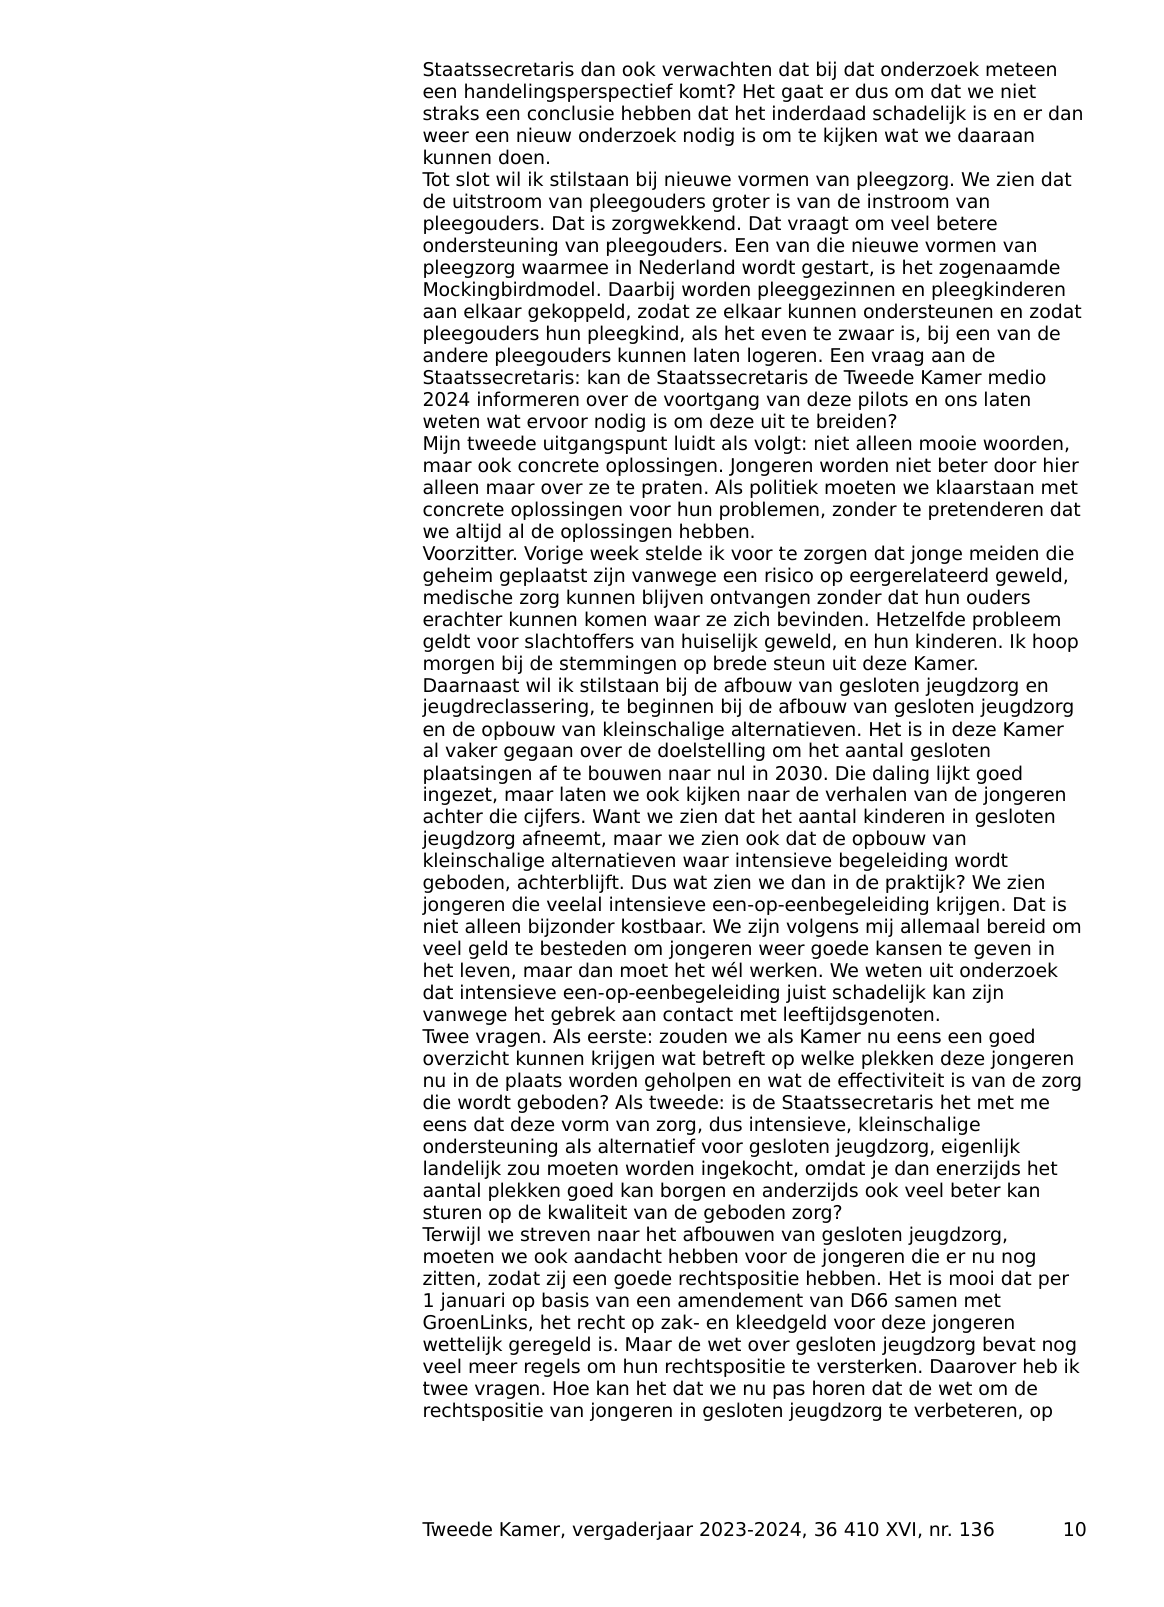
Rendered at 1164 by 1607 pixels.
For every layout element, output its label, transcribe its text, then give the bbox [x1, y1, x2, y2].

text Tot slot wil ik stilstaan bij nieuwe vormen van pleegzorg. We zien dat de uitstroom van pleegouders groter is van de instroom van pleegouders. Dat is zorgwekkend. Dat vraagt om veel betere ondersteuning van pleegouders. Een van die nieuwe vormen van pleegzorg waarmee in Nederland wordt gestart, is het zogenaamde Mockingbirdmodel. Daarbij worden pleeggezinnen en pleegkinderen aan elkaar gekoppeld, zodat ze elkaar kunnen ondersteunen en zodat pleegouders hun pleegkind, als het even te zwaar is, bij een van de andere pleegouders kunnen laten logeren. Een vraag aan de Staatssecretaris: kan de Staatssecretaris de Tweede Kamer medio 2024 informeren over de voortgang van deze pilots en ons laten weten wat ervoor nodig is om deze uit te breiden? [422, 169, 1087, 433]
text Staatssecretaris dan ook verwachten dat bij dat onderzoek meteen een handelingsperspectief komt? Het gaat er dus om dat we niet straks een conclusie hebben dat het inderdaad schadelijk is en er dan weer een nieuw onderzoek nodig is om te kijken wat we daaraan kunnen doen. [422, 59, 1087, 169]
text Voorzitter. Vorige week stelde ik voor te zorgen dat jonge meiden die geheim geplaatst zijn vanwege een risico op eergerelateerd geweld, medische zorg kunnen blijven ontvangen zonder dat hun ouders erachter kunnen komen waar ze zich bevinden. Hetzelfde probleem geldt voor slachtoffers van huiselijk geweld, en hun kinderen. Ik hoop morgen bij de stemmingen op brede steun uit deze Kamer. [422, 543, 1087, 674]
text Terwijl we streven naar het afbouwen van gesloten jeugdzorg, moeten we ook aandacht hebben voor de jongeren die er nu nog zitten, zodat zij een goede rechtspositie hebben. Het is mooi dat per 1 januari op basis van een amendement van D66 samen met GroenLinks, het recht op zak- en kleedgeld voor deze jongeren wettelijk geregeld is. Maar de wet over gesloten jeugdzorg bevat nog veel meer regels om hun rechtspositie te versterken. Daarover heb ik twee vragen. Hoe kan het dat we nu pas horen dat de wet om de rechtspositie van jongeren in gesloten jeugdzorg te verbeteren, op [422, 1224, 1087, 1422]
text Mijn tweede uitgangspunt luidt als volgt: niet alleen mooie woorden, maar ook concrete oplossingen. Jongeren worden niet beter door hier alleen maar over ze te praten. Als politiek moeten we klaarstaan met concrete oplossingen voor hun problemen, zonder te pretenderen dat we altijd al de oplossingen hebben. [422, 433, 1087, 543]
text Twee vragen. Als eerste: zouden we als Kamer nu eens een goed overzicht kunnen krijgen wat betreft op welke plekken deze jongeren nu in de plaats worden geholpen en wat de effectiviteit is van de zorg die wordt geboden? Als tweede: is de Staatssecretaris het met me eens dat deze vorm van zorg, dus intensieve, kleinschalige ondersteuning als alternatief voor gesloten jeugdzorg, eigenlijk landelijk zou moeten worden ingekocht, omdat je dan enerzijds het aantal plekken goed kan borgen en anderzijds ook veel beter kan sturen op de kwaliteit van de geboden zorg? [422, 1026, 1087, 1224]
text Daarnaast wil ik stilstaan bij de afbouw van gesloten jeugdzorg en jeugdreclassering, te beginnen bij de afbouw van gesloten jeugdzorg en de opbouw van kleinschalige alternatieven. Het is in deze Kamer al vaker gegaan over de doelstelling om het aantal gesloten plaatsingen af te bouwen naar nul in 2030. Die daling lijkt goed ingezet, maar laten we ook kijken naar de verhalen van de jongeren achter die cijfers. Want we zien dat het aantal kinderen in gesloten jeugdzorg afneemt, maar we zien ook dat de opbouw van kleinschalige alternatieven waar intensieve begeleiding wordt geboden, achterblijft. Dus wat zien we dan in de praktijk? We zien jongeren die veelal intensieve een-op-eenbegeleiding krijgen. Dat is niet alleen bijzonder kostbaar. We zijn volgens mij allemaal bereid om veel geld te besteden om jongeren weer goede kansen te geven in het leven, maar dan moet het wél werken. We weten uit onderzoek dat intensieve een-op-eenbegeleiding juist schadelijk kan zijn vanwege het gebrek aan contact met leeftijdsgenoten. [422, 674, 1087, 1026]
